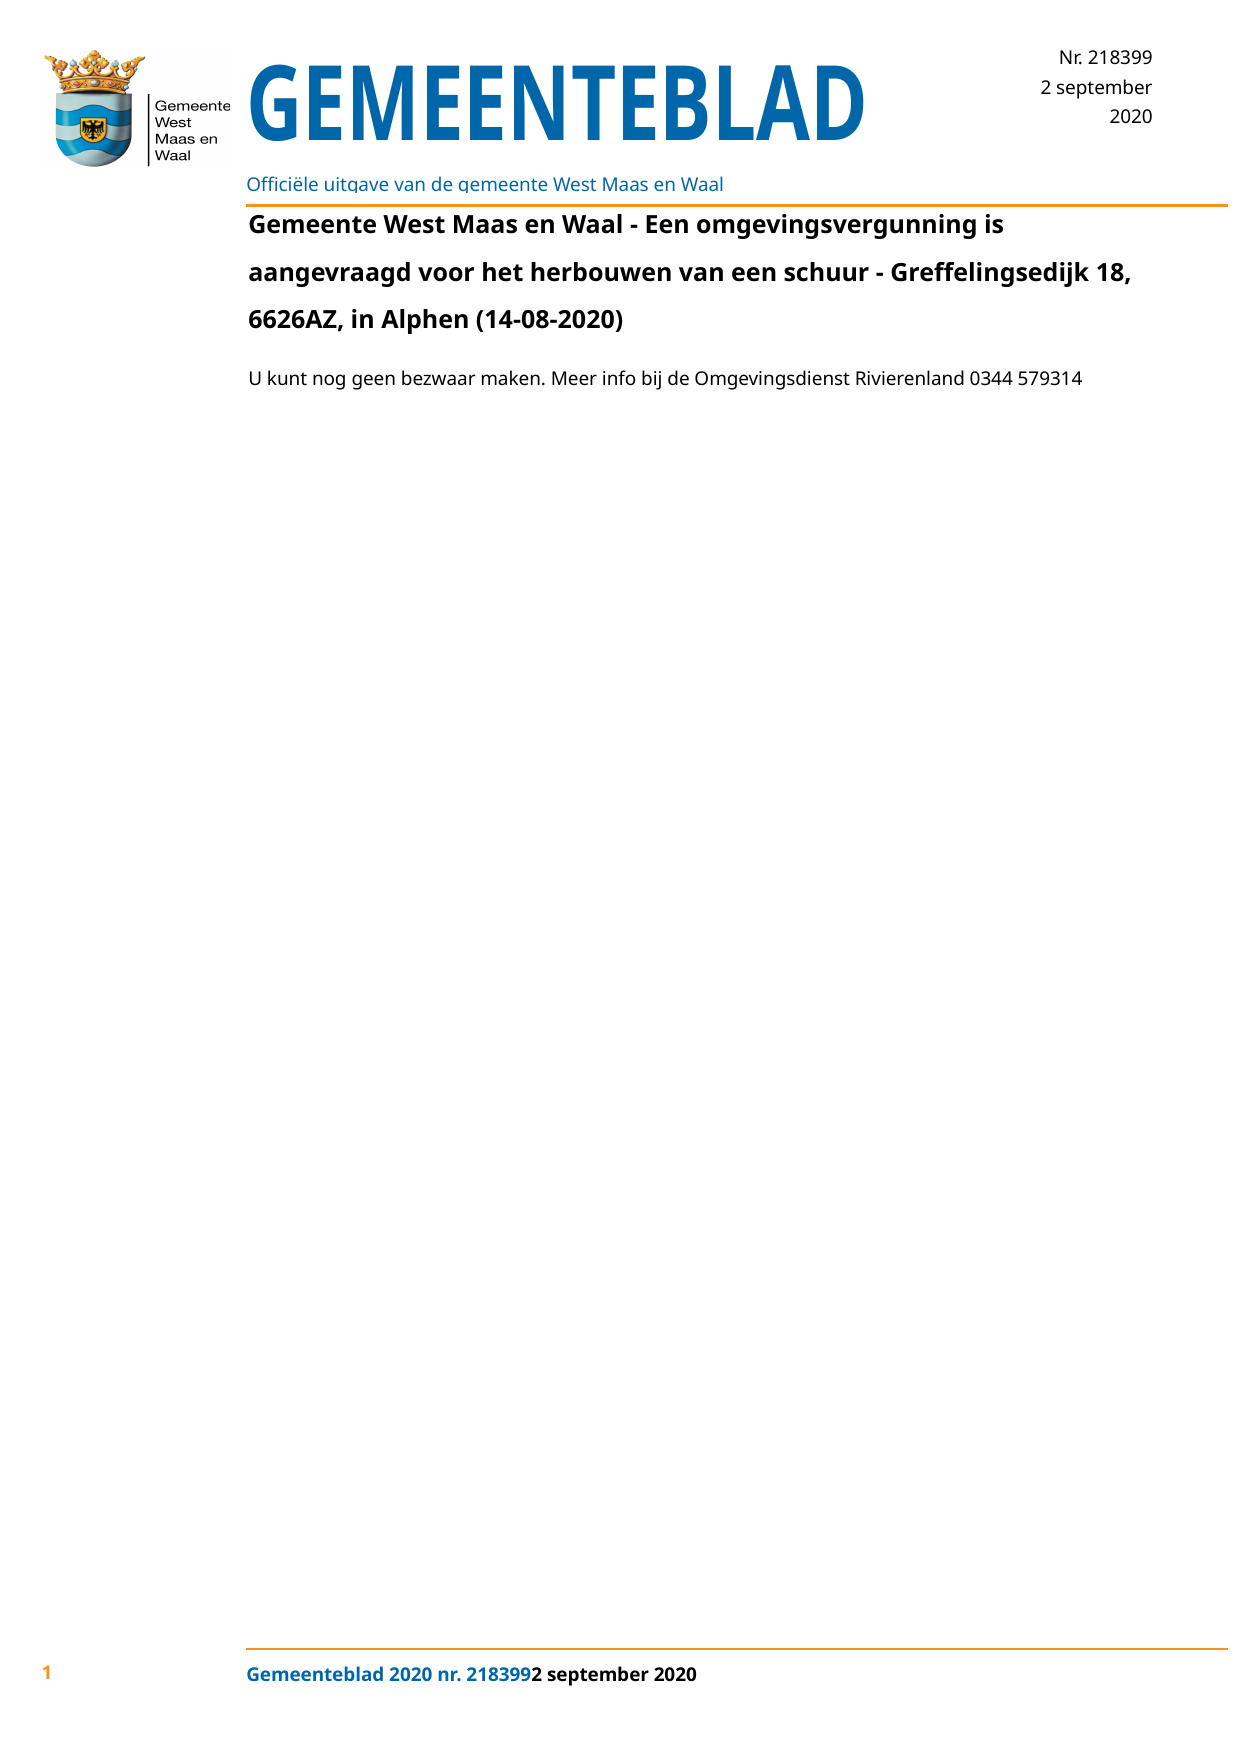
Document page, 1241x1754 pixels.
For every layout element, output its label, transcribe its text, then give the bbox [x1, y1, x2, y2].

text U kunt nog geen bezwaar maken. Meer info bij de Omgevingsdienst Rivierenland 0344 579314 [248, 366, 1152, 391]
text Gemeente West Maas en Waal - Een omgevingsvergunning is aangevraagd voor het herbouwen van een schuur - Greffelingsedijk 18, 6626AZ, in Alphen (14-08-2020) [248, 207, 1152, 336]
picture [41, 47, 231, 172]
